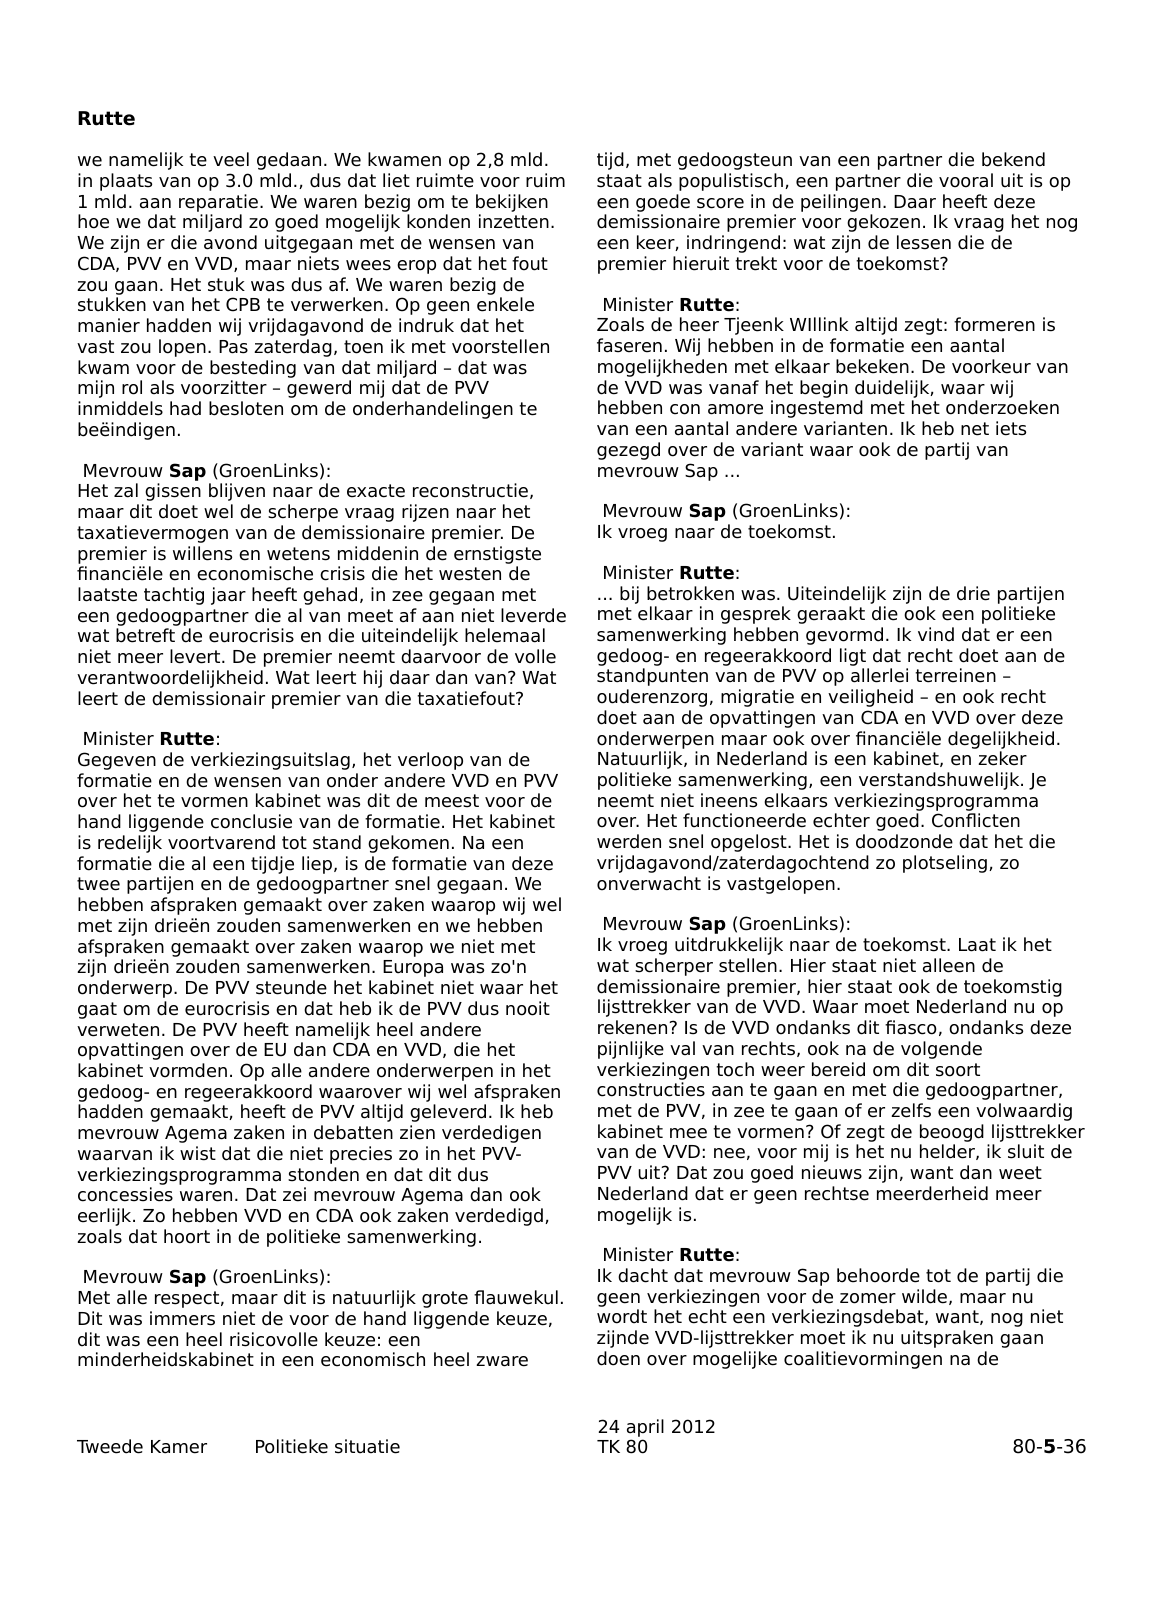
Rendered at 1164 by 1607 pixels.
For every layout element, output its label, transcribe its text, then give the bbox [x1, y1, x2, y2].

text Met alle respect, maar dit is natuurlijk grote flauwekul. Dit was immers niet de voor de hand liggende keuze, dit was een heel risicovolle keuze: een minderheidskabinet in een economisch heel zware [77, 1288, 567, 1371]
text Minister Rutte: [596, 563, 1087, 583]
text Ik vroeg naar de toekomst. [596, 522, 1087, 543]
text Gegeven de verkiezingsuitslag, het verloop van de formatie en de wensen van onder andere VVD en PVV over het te vormen kabinet was dit de meest voor de hand liggende conclusie van de formatie. Het kabinet is redelijk voortvarend tot stand gekomen. Na een formatie die al een tijdje liep, is de formatie van deze twee partijen en de gedoogpartner snel gegaan. We hebben afspraken gemaakt over zaken waarop wij wel met zijn drieën zouden samenwerken en we hebben afspraken gemaakt over zaken waarop we niet met zijn drieën zouden samenwerken. Europa was zo'n onderwerp. De PVV steunde het kabinet niet waar het gaat om de eurocrisis en dat heb ik de PVV dus nooit verweten. De PVV heeft namelijk heel andere opvattingen over de EU dan CDA en VVD, die het kabinet vormden. Op alle andere onderwerpen in het gedoog- en regeerakkoord waarover wij wel afspraken hadden gemaakt, heeft de PVV altijd geleverd. Ik heb mevrouw Agema zaken in debatten zien verdedigen waarvan ik wist dat die niet precies zo in het PVV-verkiezingsprogramma stonden en dat dit dus concessies waren. Dat zei mevrouw Agema dan ook eerlijk. Zo hebben VVD en CDA ook zaken verdedigd, zoals dat hoort in de politieke samenwerking. [77, 750, 567, 1247]
text Minister Rutte: [77, 729, 567, 750]
text Ik dacht dat mevrouw Sap behoorde tot de partij die geen verkiezingen voor de zomer wilde, maar nu wordt het echt een verkiezingsdebat, want, nog niet zijnde VVD-lijsttrekker moet ik nu uitspraken gaan doen over mogelijke coalitievormingen na de [596, 1266, 1087, 1369]
text Het zal gissen blijven naar de exacte reconstructie, maar dit doet wel de scherpe vraag rijzen naar het taxatievermogen van de demissionaire premier. De premier is willens en wetens middenin de ernstigste financiële en economische crisis die het westen de laatste tachtig jaar heeft gehad, in zee gegaan met een gedoogpartner die al van meet af aan niet leverde wat betreft de eurocrisis en die uiteindelijk helemaal niet meer levert. De premier neemt daarvoor de volle verantwoordelijkheid. Wat leert hij daar dan van? Wat leert de demissionair premier van die taxatiefout? [77, 481, 567, 709]
text Mevrouw Sap (GroenLinks): [77, 1267, 567, 1288]
text Ik vroeg uitdrukkelijk naar de toekomst. Laat ik het wat scherper stellen. Hier staat niet alleen de demissionaire premier, hier staat ook de toekomstig lijsttrekker van de VVD. Waar moet Nederland nu op rekenen? Is de VVD ondanks dit fiasco, ondanks deze pijnlijke val van rechts, ook na de volgende verkiezingen toch weer bereid om dit soort constructies aan te gaan en met die gedoogpartner, met de PVV, in zee te gaan of er zelfs een volwaardig kabinet mee te vormen? Of zegt de beoogd lijsttrekker van de VVD: nee, voor mij is het nu helder, ik sluit de PVV uit? Dat zou goed nieuws zijn, want dan weet Nederland dat er geen rechtse meerderheid meer mogelijk is. [596, 935, 1087, 1225]
text Mevrouw Sap (GroenLinks): [596, 501, 1087, 522]
text tijd, met gedoogsteun van een partner die bekend staat als populistisch, een partner die vooral uit is op een goede score in de peilingen. Daar heeft deze demissionaire premier voor gekozen. Ik vraag het nog een keer, indringend: wat zijn de lessen die de premier hieruit trekt voor de toekomst? [596, 150, 1087, 274]
text Mevrouw Sap (GroenLinks): [77, 460, 567, 481]
text ... bij betrokken was. Uiteindelijk zijn de drie partijen met elkaar in gesprek geraakt die ook een politieke samenwerking hebben gevormd. Ik vind dat er een gedoog- en regeerakkoord ligt dat recht doet aan de standpunten van de PVV op allerlei terreinen – ouderenzorg, migratie en veiligheid – en ook recht doet aan de opvattingen van CDA en VVD over deze onderwerpen maar ook over financiële degelijkheid. Natuurlijk, in Nederland is een kabinet, en zeker politieke samenwerking, een verstandshuwelijk. Je neemt niet ineens elkaars verkiezingsprogramma over. Het functioneerde echter goed. Conflicten werden snel opgelost. Het is doodzonde dat het die vrijdagavond/zaterdagochtend zo plotseling, zo onverwacht is vastgelopen. [596, 583, 1087, 894]
text Zoals de heer Tjeenk WIllink altijd zegt: formeren is faseren. Wij hebben in de formatie een aantal mogelijkheden met elkaar bekeken. De voorkeur van de VVD was vanaf het begin duidelijk, waar wij hebben con amore ingestemd met het onderzoeken van een aantal andere varianten. Ik heb net iets gezegd over de variant waar ook de partij van mevrouw Sap ... [596, 315, 1087, 481]
text Minister Rutte: [596, 1245, 1087, 1266]
text Mevrouw Sap (GroenLinks): [596, 914, 1087, 935]
text Minister Rutte: [596, 294, 1087, 315]
text we namelijk te veel gedaan. We kwamen op 2,8 mld. in plaats van op 3.0 mld., dus dat liet ruimte voor ruim 1 mld. aan reparatie. We waren bezig om te bekijken hoe we dat miljard zo goed mogelijk konden inzetten. We zijn er die avond uitgegaan met de wensen van CDA, PVV en VVD, maar niets wees erop dat het fout zou gaan. Het stuk was dus af. We waren bezig de stukken van het CPB te verwerken. Op geen enkele manier hadden wij vrijdagavond de indruk dat het vast zou lopen. Pas zaterdag, toen ik met voorstellen kwam voor de besteding van dat miljard – dat was mijn rol als voorzitter – gewerd mij dat de PVV inmiddels had besloten om de onderhandelingen te beëindigen. [77, 150, 567, 440]
